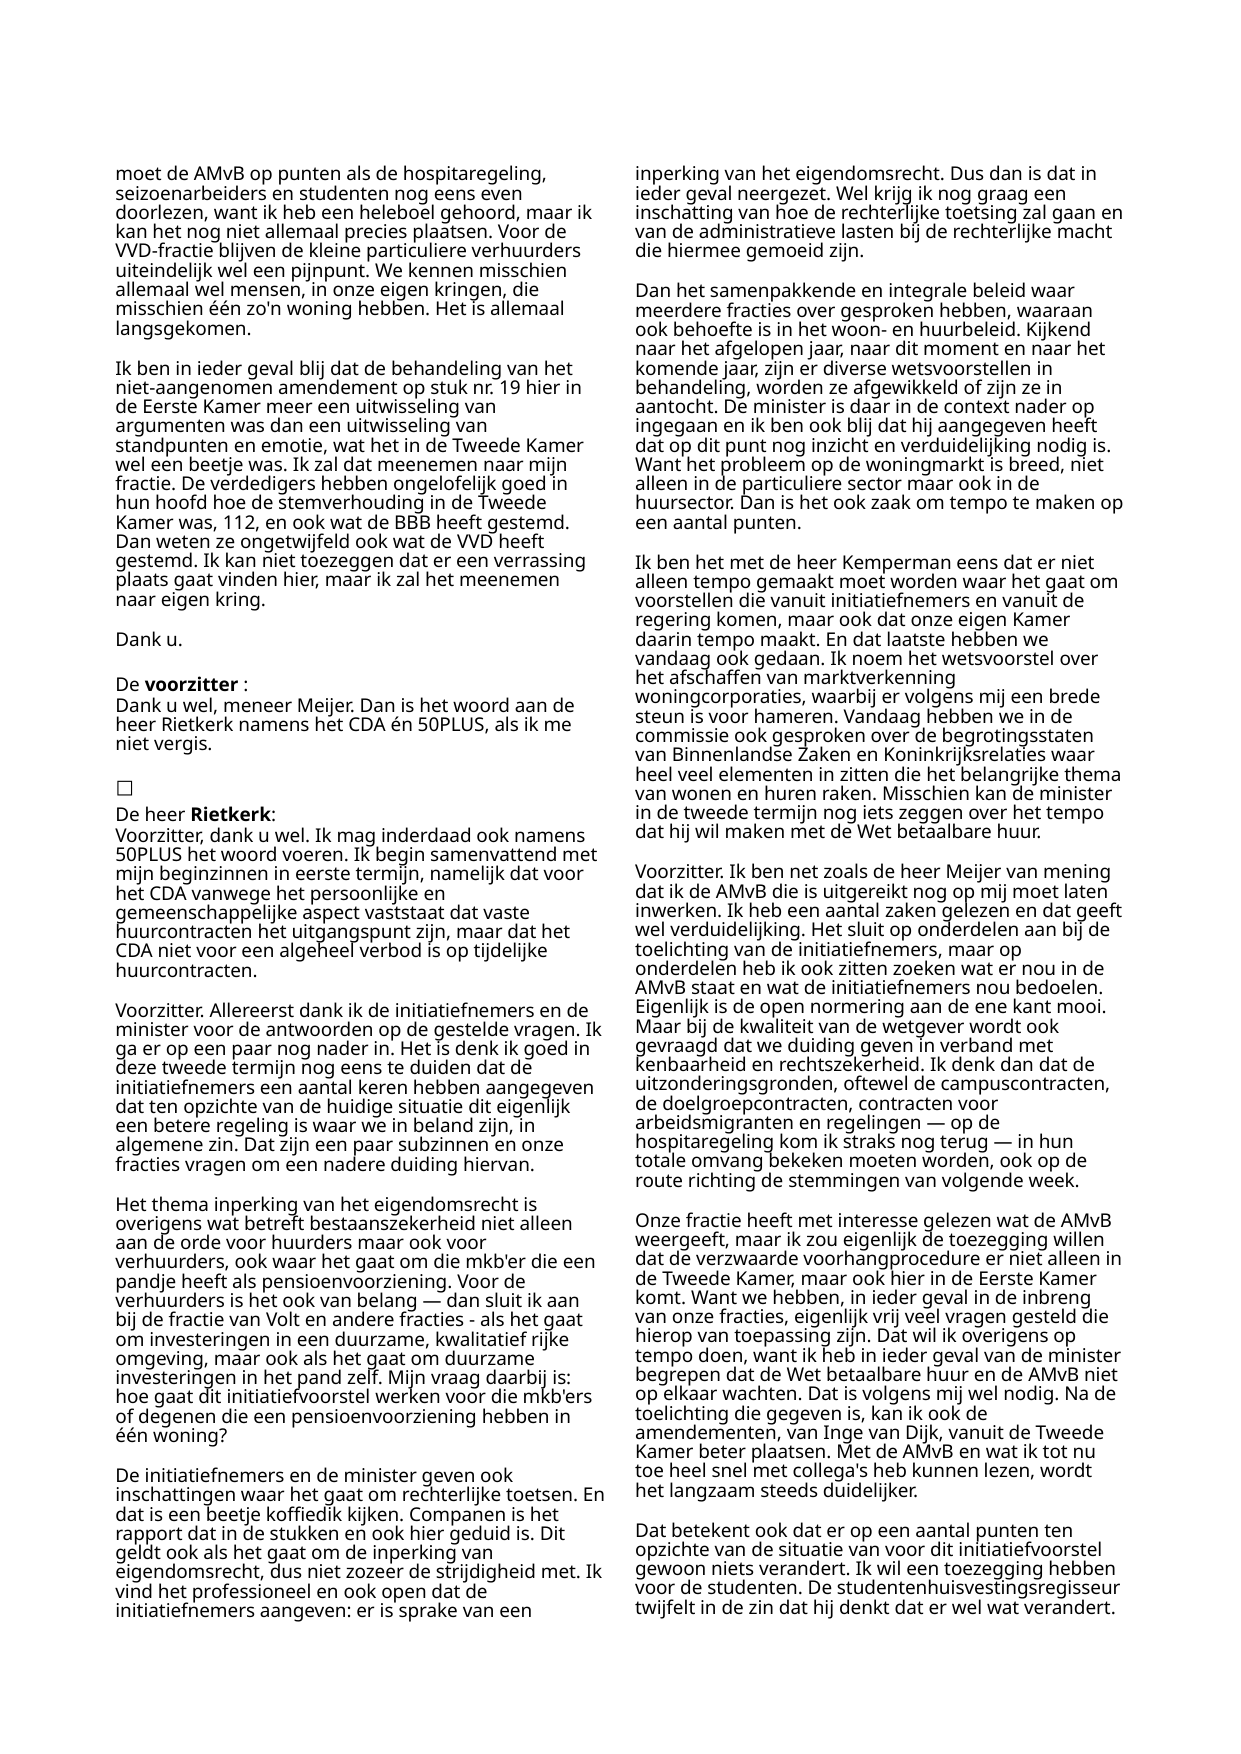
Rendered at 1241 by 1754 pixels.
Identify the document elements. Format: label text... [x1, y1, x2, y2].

text Dank u. [115, 631, 605, 650]
text inperking van het eigendomsrecht. Dus dan is dat in ieder geval neergezet. Wel krijg ik nog graag een inschatting van hoe de rechterlijke toetsing zal gaan en van de administratieve lasten bij de rechterlijke macht die hiermee gemoeid zijn. [635, 165, 1125, 262]
text De voorzitter : [115, 671, 605, 697]
text De heer Rietkerk: [115, 801, 605, 827]
text moet de AMvB op punten als de hospitaregeling, seizoenarbeiders en studenten nog eens even doorlezen, want ik heb een heleboel gehoord, maar ik kan het nog niet allemaal precies plaatsen. Voor de VVD-fractie blijven de kleine particuliere verhuurders uiteindelijk wel een pijnpunt. We kennen misschien allemaal wel mensen, in onze eigen kringen, die misschien één zo'n woning hebben. Het is allemaal langsgekomen. [115, 165, 605, 339]
text Onze fractie heeft met interesse gelezen wat de AMvB weergeeft, maar ik zou eigenlijk de toezegging willen dat de verzwaarde voorhangprocedure er niet alleen in de Tweede Kamer, maar ook hier in de Eerste Kamer komt. Want we hebben, in ieder geval in de inbreng van onze fracties, eigenlijk vrij veel vragen gesteld die hierop van toepassing zijn. Dat wil ik overigens op tempo doen, want ik heb in ieder geval van de minister begrepen dat de Wet betaalbare huur en de AMvB niet op elkaar wachten. Dat is volgens mij wel nodig. Na de toelichting die gegeven is, kan ik ook de amendementen, van Inge van Dijk, vanuit de Tweede Kamer beter plaatsen. Met de AMvB en wat ik tot nu toe heel snel met collega's heb kunnen lezen, wordt het langzaam steeds duidelijker. [635, 1212, 1125, 1501]
text Het thema inperking van het eigendomsrecht is overigens wat betreft bestaanszekerheid niet alleen aan de orde voor huurders maar ook voor verhuurders, ook waar het gaat om die mkb'er die een pandje heeft als pensioenvoorziening. Voor de verhuurders is het ook van belang — dan sluit ik aan bij de fractie van Volt en andere fracties - als het gaat om investeringen in een duurzame, kwalitatief rijke omgeving, maar ook als het gaat om duurzame investeringen in het pand zelf. Mijn vraag daarbij is: hoe gaat dit initiatiefvoorstel werken voor die mkb'ers of degenen die een pensioenvoorziening hebben in één woning? [115, 1196, 605, 1446]
text Voorzitter. Ik ben net zoals de heer Meijer van mening dat ik de AMvB die is uitgereikt nog op mij moet laten inwerken. Ik heb een aantal zaken gelezen en dat geeft wel verduidelijking. Het sluit op onderdelen aan bij de toelichting van de initiatiefnemers, maar op onderdelen heb ik ook zitten zoeken wat er nou in de AMvB staat en wat de initiatiefnemers nou bedoelen. Eigenlijk is de open normering aan de ene kant mooi. Maar bij de kwaliteit van de wetgever wordt ook gevraagd dat we duiding geven in verband met kenbaarheid en rechtszekerheid. Ik denk dan dat de uitzonderingsgronden, oftewel de campuscontracten, de doelgroepcontracten, contracten voor arbeidsmigranten en regelingen — op de hospitaregeling kom ik straks nog terug — in hun totale omvang bekeken moeten worden, ook op de route richting de stemmingen van volgende week. [635, 863, 1125, 1191]
text De initiatiefnemers en de minister geven ook inschattingen waar het gaat om rechterlijke toetsen. En dat is een beetje koffiedik kijken. Companen is het rapport dat in de stukken en ook hier geduid is. Dit geldt ook als het gaat om de inperking van eigendomsrecht, dus niet zozeer de strijdigheid met. Ik vind het professioneel en ook open dat de initiatiefnemers aangeven: er is sprake van een [115, 1467, 605, 1621]
text Voorzitter. Allereerst dank ik de initiatiefnemers en de minister voor de antwoorden op de gestelde vragen. Ik ga er op een paar nog nader in. Het is denk ik goed in deze tweede termijn nog eens te duiden dat de initiatiefnemers een aantal keren hebben aangegeven dat ten opzichte van de huidige situatie dit eigenlijk een betere regeling is waar we in beland zijn, in algemene zin. Dat zijn een paar subzinnen en onze fracties vragen om een nadere duiding hiervan. [115, 1002, 605, 1175]
text Ik ben het met de heer Kemperman eens dat er niet alleen tempo gemaakt moet worden waar het gaat om voorstellen die vanuit initiatiefnemers en vanuit de regering komen, maar ook dat onze eigen Kamer daarin tempo maakt. En dat laatste hebben we vandaag ook gedaan. Ik noem het wetsvoorstel over het afschaffen van marktverkenning woningcorporaties, waarbij er volgens mij een brede steun is voor hameren. Vandaag hebben we in de commissie ook gesproken over de begrotingsstaten van Binnenlandse Zaken en Koninkrijksrelaties waar heel veel elementen in zitten die het belangrijke thema van wonen en huren raken. Misschien kan de minister in de tweede termijn nog iets zeggen over het tempo dat hij wil maken met de Wet betaalbare huur. [635, 554, 1125, 843]
text Ik ben in ieder geval blij dat de behandeling van het niet-aangenomen amendement op stuk nr. 19 hier in de Eerste Kamer meer een uitwisseling van argumenten was dan een uitwisseling van standpunten en emotie, wat het in de Tweede Kamer wel een beetje was. Ik zal dat meenemen naar mijn fractie. De verdedigers hebben ongelofelijk goed in hun hoofd hoe de stemverhouding in de Tweede Kamer was, 112, en ook wat de BBB heeft gestemd. Dan weten ze ongetwijfeld ook wat de VVD heeft gestemd. Ik kan niet toezeggen dat er een verrassing plaats gaat vinden hier, maar ik zal het meenemen naar eigen kring. [115, 359, 605, 610]
text Dank u wel, meneer Meijer. Dan is het woord aan de heer Rietkerk namens het CDA én 50PLUS, als ik me niet vergis. [115, 697, 605, 754]
text ⬜ [115, 775, 605, 801]
text Dan het samenpakkende en integrale beleid waar meerdere fracties over gesproken hebben, waaraan ook behoefte is in het woon- en huurbeleid. Kijkend naar het afgelopen jaar, naar dit moment en naar het komende jaar, zijn er diverse wetsvoorstellen in behandeling, worden ze afgewikkeld of zijn ze in aantocht. De minister is daar in de context nader op ingegaan en ik ben ook blij dat hij aangegeven heeft dat op dit punt nog inzicht en verduidelijking nodig is. Want het probleem op de woningmarkt is breed, niet alleen in de particuliere sector maar ook in de huursector. Dan is het ook zaak om tempo te maken op een aantal punten. [635, 282, 1125, 533]
text Voorzitter, dank u wel. Ik mag inderdaad ook namens 50PLUS het woord voeren. Ik begin samenvattend met mijn beginzinnen in eerste termijn, namelijk dat voor het CDA vanwege het persoonlijke en gemeenschappelijke aspect vaststaat dat vaste huurcontracten het uitgangspunt zijn, maar dat het CDA niet voor een algeheel verbod is op tijdelijke huurcontracten. [115, 827, 605, 981]
text Dat betekent ook dat er op een aantal punten ten opzichte van de situatie van voor dit initiatiefvoorstel gewoon niets verandert. Ik wil een toezegging hebben voor de studenten. De studentenhuisvestingsregisseur twijfelt in de zin dat hij denkt dat er wel wat verandert. [635, 1522, 1125, 1618]
